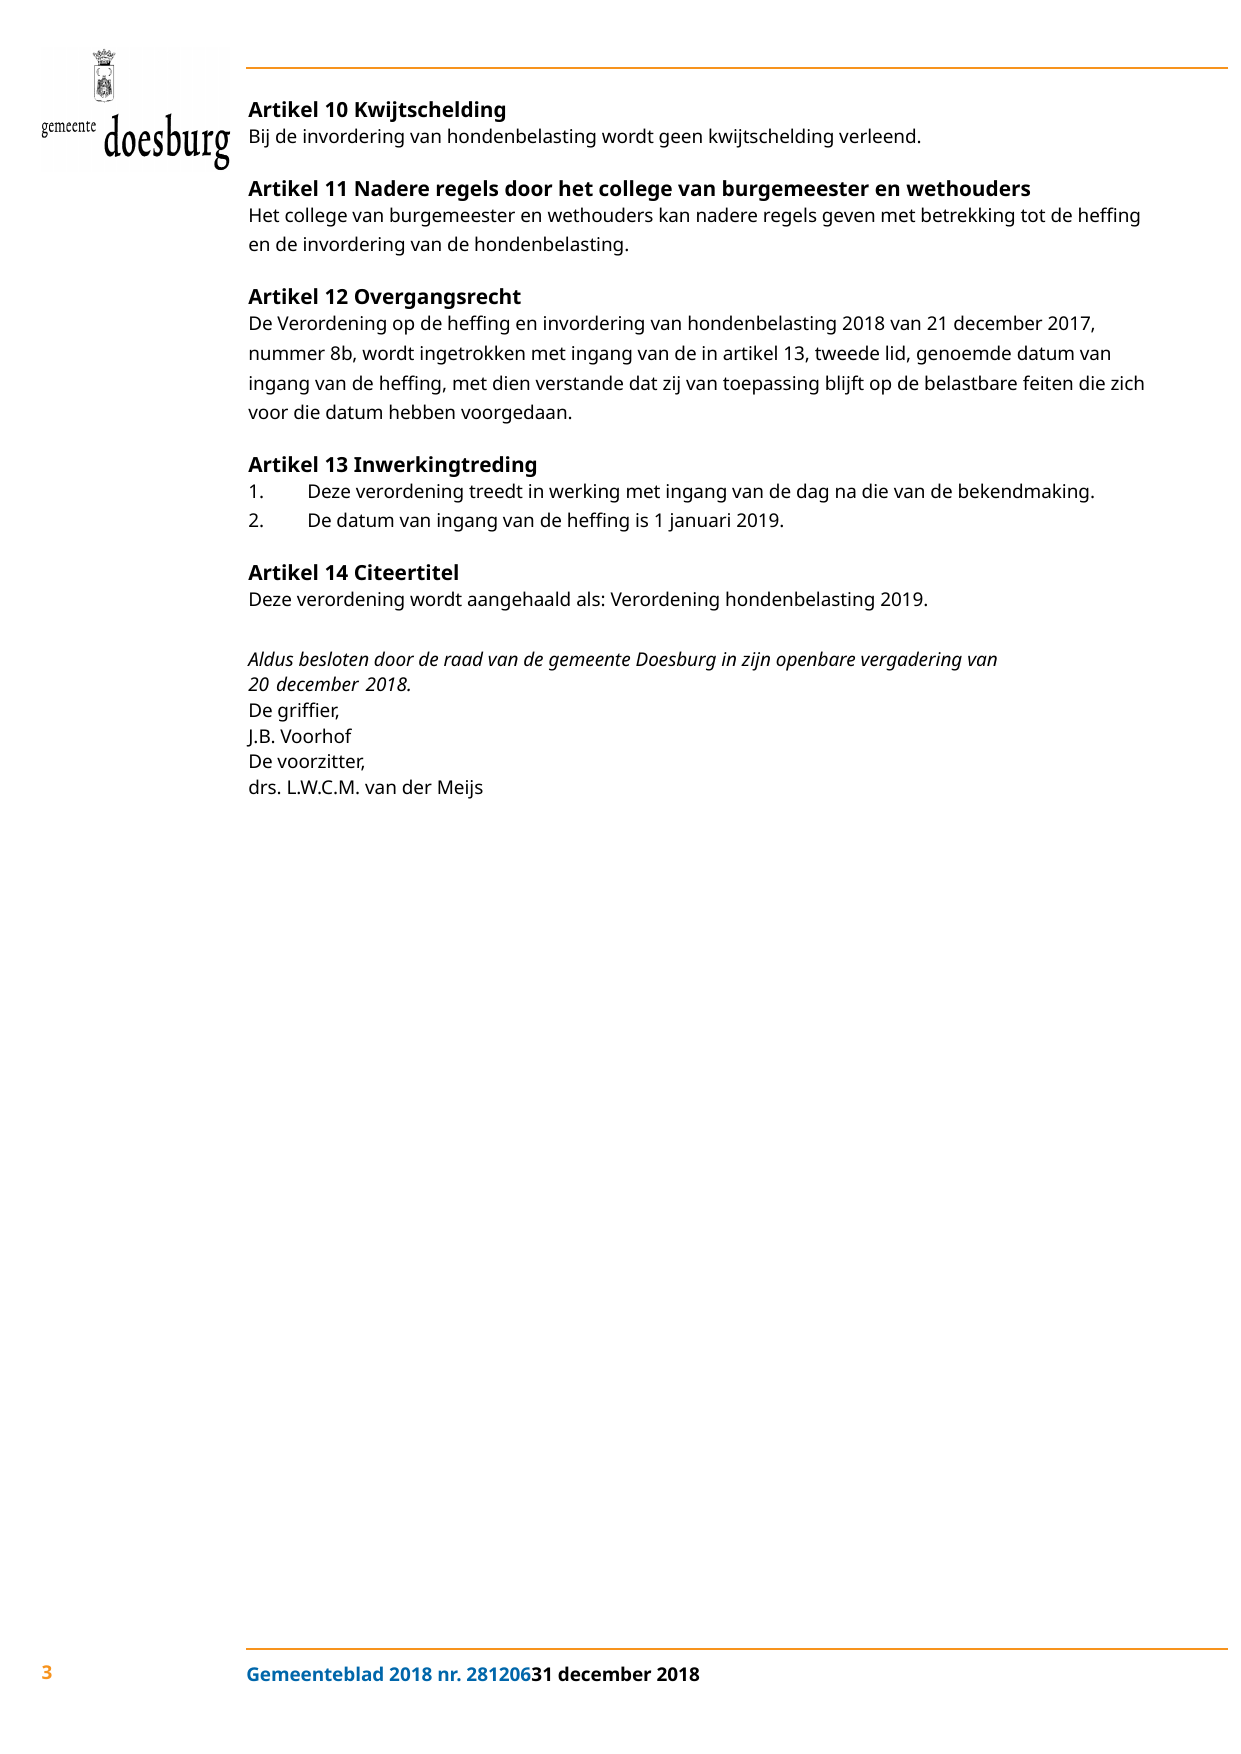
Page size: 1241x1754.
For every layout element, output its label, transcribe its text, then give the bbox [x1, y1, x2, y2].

text J.B. Voorhof [248, 723, 1152, 749]
text Bij de invordering van hondenbelasting wordt geen kwijtschelding verleend. [248, 123, 1152, 149]
text Artikel 11 Nadere regels door het college van burgemeester en wethouders [248, 174, 1152, 202]
text De Verordening op de heffing en invordering van hondenbelasting 2018 van 21 december 2017, nummer 8b, wordt ingetrokken met ingang van de in artikel 13, tweede lid, genoemde datum van ingang van de heffing, met dien verstande dat zij van toepassing blijft op de belastbare feiten die zich voor die datum hebben voorgedaan. [248, 311, 1152, 425]
picture [41, 47, 231, 172]
text De griffier, [248, 697, 1152, 723]
text Artikel 13 Inwerkingtreding [248, 450, 1152, 478]
text Aldus besloten door de raad van de gemeente Doesburg in zijn openbare vergadering van 20 december 2018. [248, 646, 1152, 697]
list Deze verordening treedt in werking met ingang van de dag na die van de bekendmaking. [248, 478, 1152, 504]
text De voorzitter, [248, 749, 1152, 774]
text Het college van burgemeester en wethouders kan nadere regels geven met betrekking tot de heffing en de invordering van de hondenbelasting. [248, 202, 1152, 257]
text Artikel 14 Citeertitel [248, 558, 1152, 587]
text drs. L.W.C.M. van der Meijs [248, 774, 1152, 800]
text Deze verordening wordt aangehaald als: Verordening hondenbelasting 2019. [248, 587, 1152, 612]
list De datum van ingang van de heffing is 1 januari 2019. [248, 508, 1152, 533]
text Artikel 10 Kwijtschelding [248, 95, 1152, 123]
text Artikel 12 Overgangsrecht [248, 282, 1152, 311]
